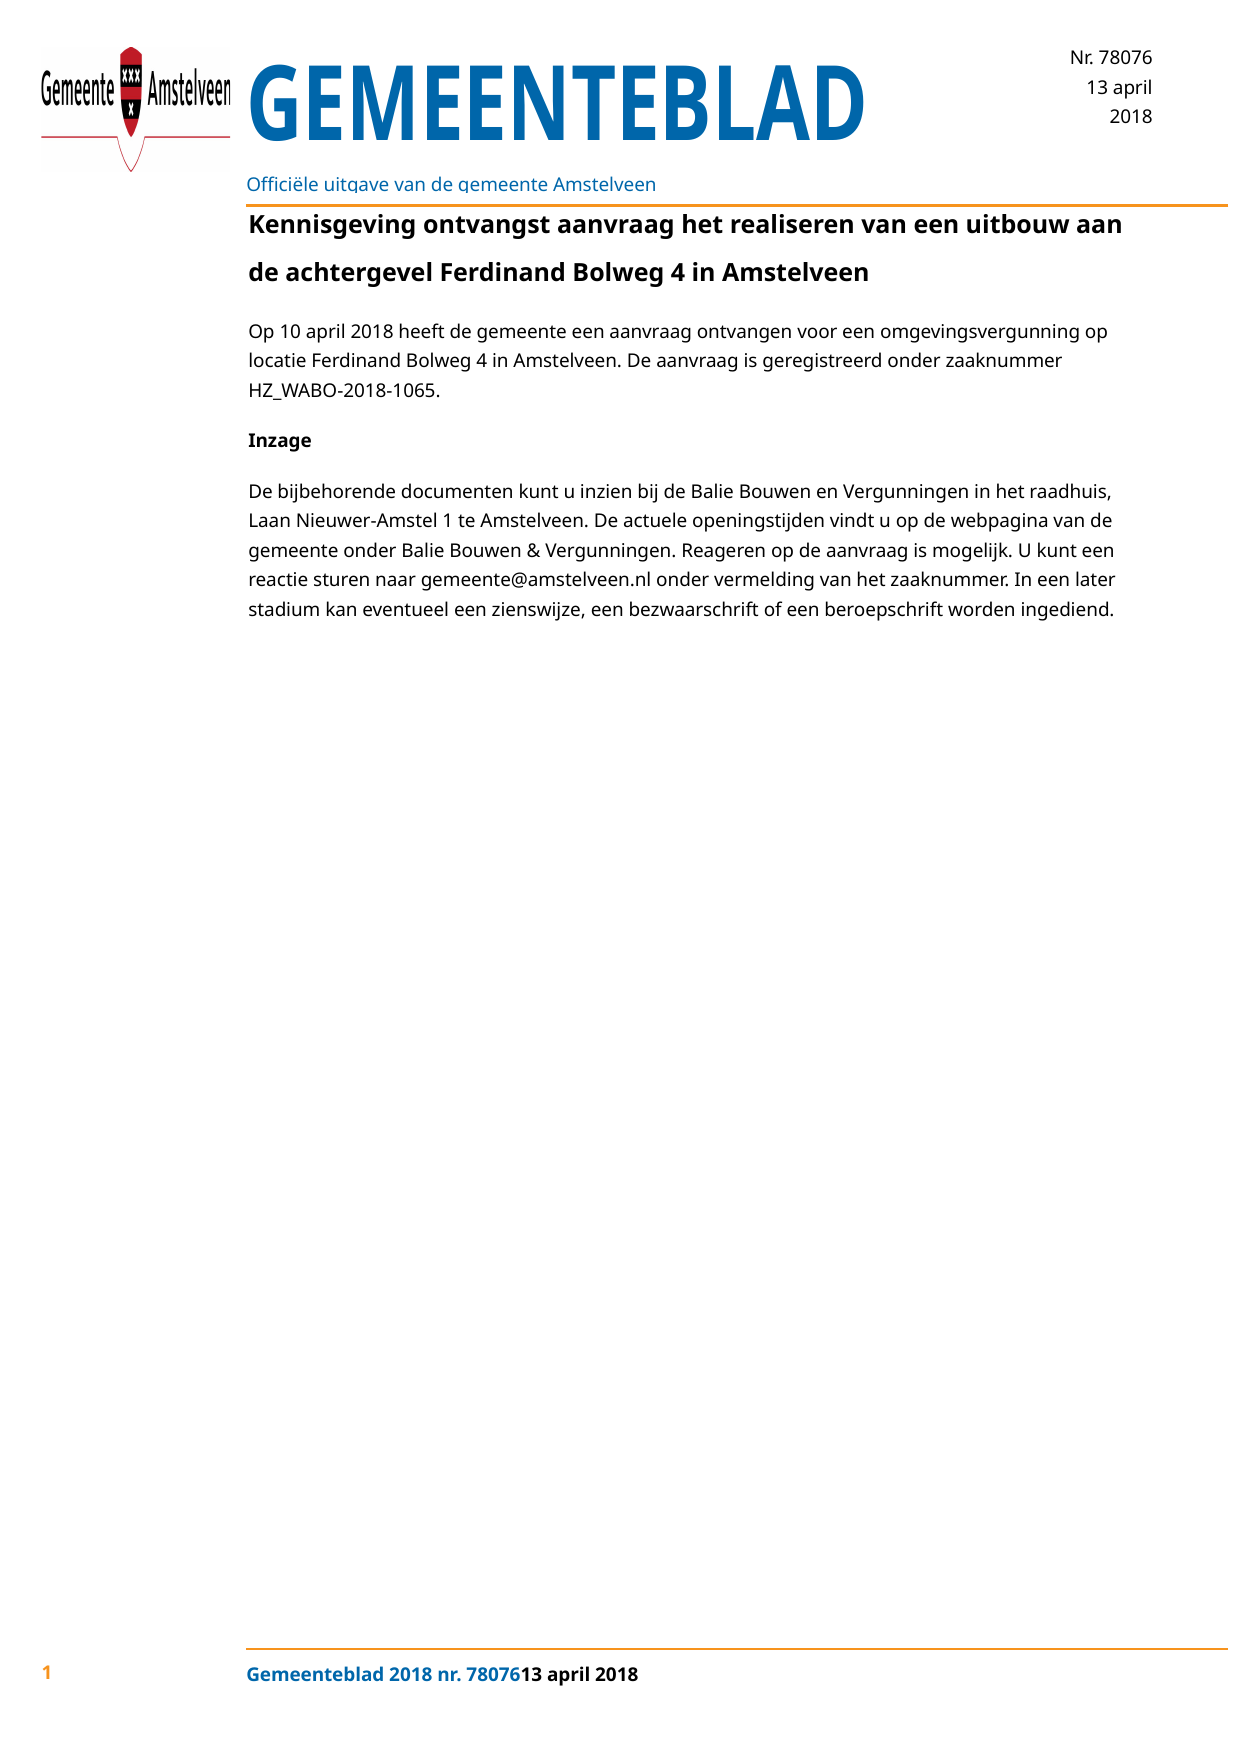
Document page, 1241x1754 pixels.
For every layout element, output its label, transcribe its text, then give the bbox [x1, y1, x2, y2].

text De bijbehorende documenten kunt u inzien bij de Balie Bouwen en Vergunningen in het raadhuis, Laan Nieuwer-Amstel 1 te Amstelveen. De actuele openingstijden vindt u op de webpagina van de gemeente onder Balie Bouwen & Vergunningen. Reageren op de aanvraag is mogelijk. U kunt een reactie sturen naar gemeente@amstelveen.nl onder vermelding van het zaaknummer. In een later stadium kan eventueel een zienswijze, een bezwaarschrift of een beroepschrift worden ingediend. [248, 478, 1152, 622]
picture [41, 47, 231, 172]
text Inzage [248, 427, 1152, 453]
text Op 10 april 2018 heeft de gemeente een aanvraag ontvangen voor een omgevingsvergunning op locatie Ferdinand Bolweg 4 in Amstelveen. De aanvraag is geregistreerd onder zaaknummer HZ_WABO-2018-1065. [248, 318, 1152, 403]
text Kennisgeving ontvangst aanvraag het realiseren van een uitbouw aan de achtergevel Ferdinand Bolweg 4 in Amstelveen [248, 207, 1152, 288]
